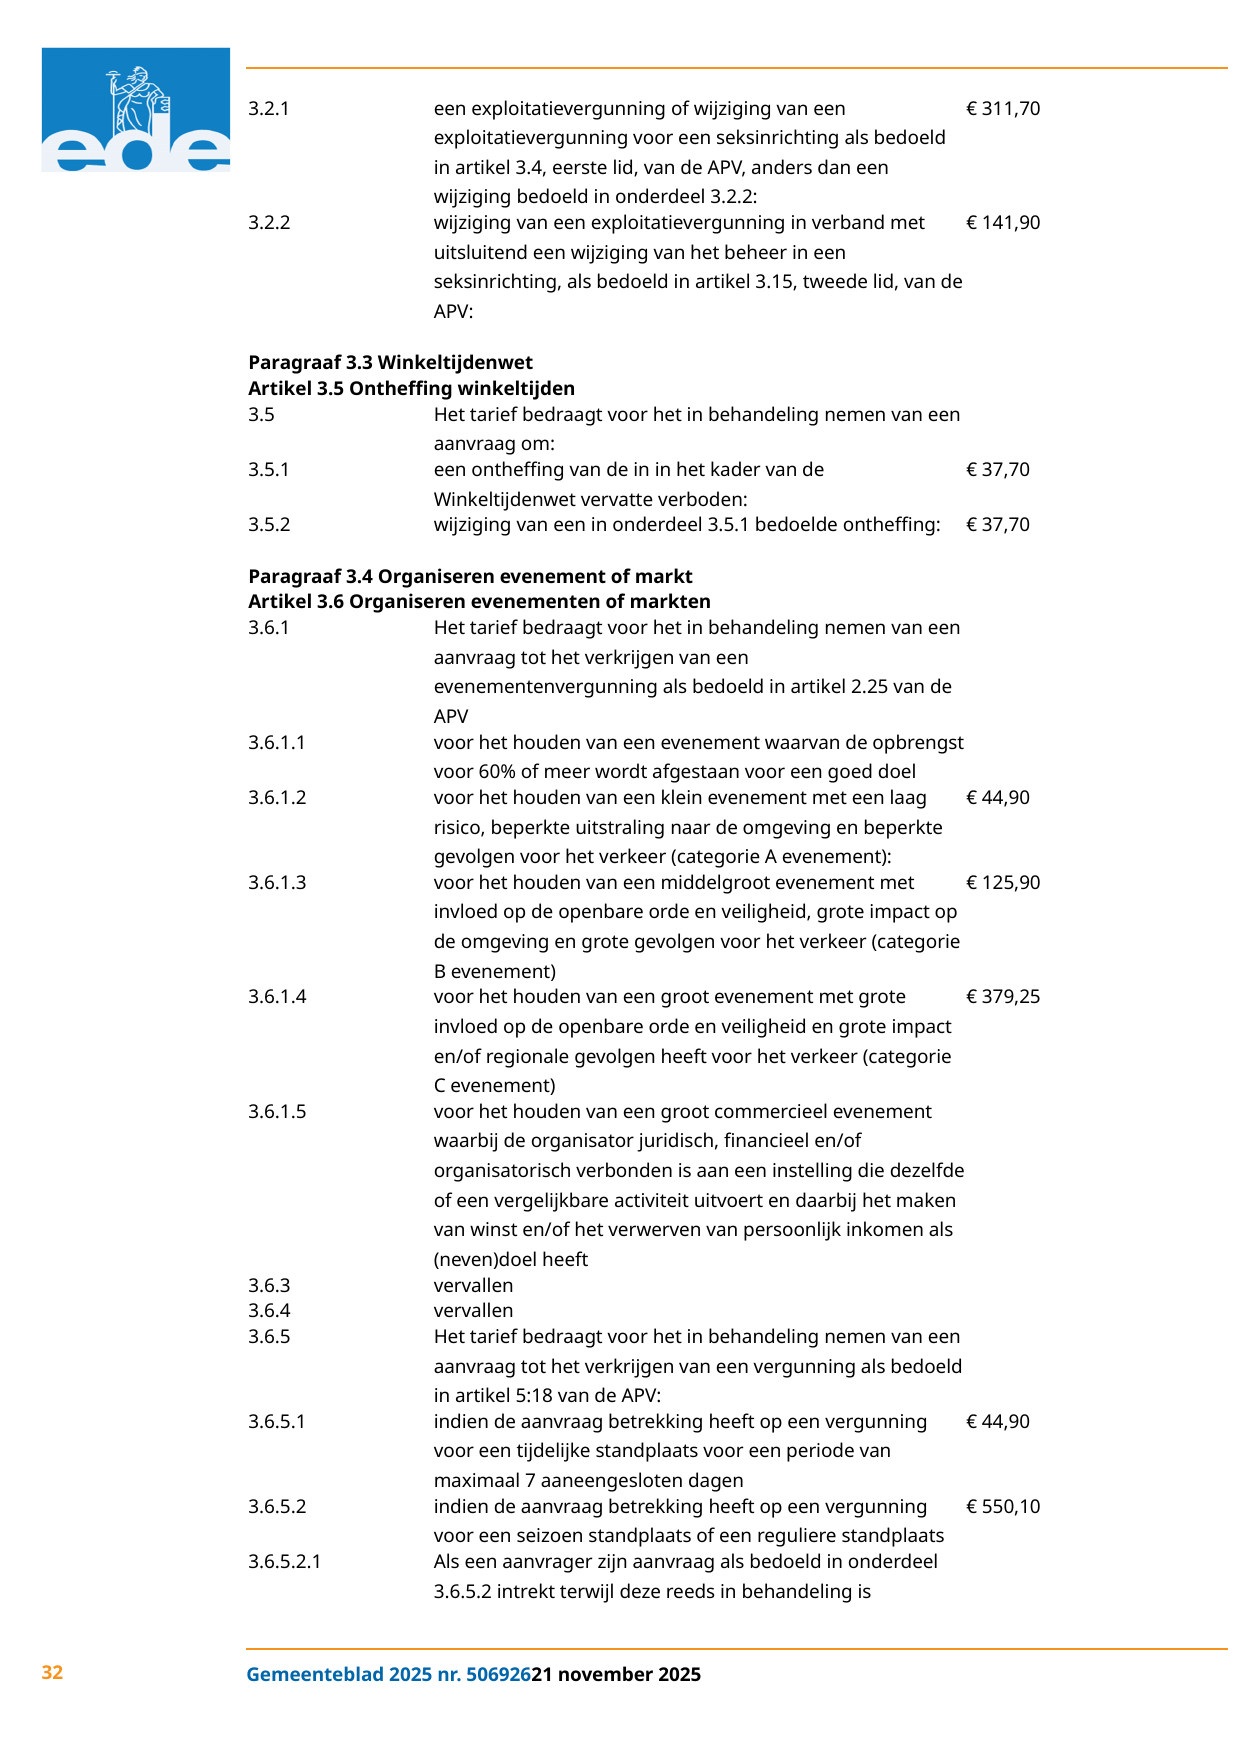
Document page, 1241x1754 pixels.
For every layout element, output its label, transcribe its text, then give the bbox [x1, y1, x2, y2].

table_cell [434, 324, 966, 349]
table_cell Paragraaf 3.3 Winkeltijdenwet [248, 350, 966, 375]
table_cell 3.5.1 [248, 456, 433, 512]
table_cell 3.2.2 [248, 209, 433, 324]
table_cell indien de aanvraag betrekking heeft op een vergunning voor een seizoen standplaats of een reguliere standplaats [434, 1493, 966, 1548]
table_cell [966, 324, 1152, 349]
table_cell 3.6.5.2 [248, 1493, 433, 1548]
table_cell [434, 537, 966, 563]
table_cell 3.6.5.2.1 [248, 1548, 433, 1604]
table_cell [966, 563, 1152, 589]
table_cell voor het houden van een middelgroot evenement met invloed op de openbare orde en veiligheid, grote impact op de omgeving en grote gevolgen voor het verkeer (categorie B evenement) [434, 869, 966, 984]
table_cell wijziging van een exploitatievergunning in verband met uitsluitend een wijziging van het beheer in een seksinrichting, als bedoeld in artikel 3.15, tweede lid, van de APV: [434, 209, 966, 324]
table_cell Het tarief bedraagt voor het in behandeling nemen van een aanvraag tot het verkrijgen van een evenementenvergunning als bedoeld in artikel 2.25 van de APV [434, 615, 966, 729]
table_cell 3.6.1 [248, 615, 433, 729]
table_cell € 550,10 [966, 1493, 1152, 1548]
table_cell 3.6.1.4 [248, 984, 433, 1098]
table_cell [966, 375, 1152, 401]
table_cell [966, 537, 1152, 563]
table_cell € 125,90 [966, 869, 1152, 984]
table_cell € 379,25 [966, 984, 1152, 1098]
table_cell € 44,90 [966, 1408, 1152, 1493]
table_cell indien de aanvraag betrekking heeft op een vergunning voor een tijdelijke standplaats voor een periode van maximaal 7 aaneengesloten dagen [434, 1408, 966, 1493]
table_cell [248, 324, 433, 349]
table_cell Paragraaf 3.4 Organiseren evenement of markt [248, 563, 966, 589]
table_cell € 37,70 [966, 512, 1152, 537]
table_cell [966, 401, 1152, 456]
table_cell voor het houden van een evenement waarvan de opbrengst voor 60% of meer wordt afgestaan voor een goed doel [434, 729, 966, 784]
table_cell € 311,70 [966, 95, 1152, 209]
table_cell Het tarief bedraagt voor het in behandeling nemen van een aanvraag om: [434, 401, 966, 456]
table_cell Artikel 3.5 Ontheffing winkeltijden [248, 375, 966, 401]
table_cell [966, 589, 1152, 614]
table_cell 3.6.1.1 [248, 729, 433, 784]
table_cell 3.6.1.5 [248, 1098, 433, 1272]
table_cell vervallen [434, 1298, 966, 1323]
table_cell voor het houden van een klein evenement met een laag risico, beperkte uitstraling naar de omgeving en beperkte gevolgen voor het verkeer (categorie A evenement): [434, 784, 966, 869]
table_cell [966, 1323, 1152, 1408]
table_cell 3.6.1.2 [248, 784, 433, 869]
table_cell een ontheffing van de in in het kader van de Winkeltijdenwet vervatte verboden: [434, 456, 966, 512]
table_cell 3.5 [248, 401, 433, 456]
table_cell 3.6.3 [248, 1272, 433, 1297]
table_cell Het tarief bedraagt voor het in behandeling nemen van een aanvraag tot het verkrijgen van een vergunning als bedoeld in artikel 5:18 van de APV: [434, 1323, 966, 1408]
table_cell Als een aanvrager zijn aanvraag als bedoeld in onderdeel 3.6.5.2 intrekt terwijl deze reeds in behandeling is [434, 1548, 966, 1604]
table_cell [966, 1548, 1152, 1604]
table_cell [248, 537, 433, 563]
table_cell een exploitatievergunning of wijziging van een exploitatievergunning voor een seksinrichting als bedoeld in artikel 3.4, eerste lid, van de APV, anders dan een wijziging bedoeld in onderdeel 3.2.2: [434, 95, 966, 209]
table_cell 3.6.5.1 [248, 1408, 433, 1493]
table_cell [966, 615, 1152, 729]
table_cell [966, 1298, 1152, 1323]
table_cell voor het houden van een groot commercieel evenement waarbij de organisator juridisch, financieel en/of organisatorisch verbonden is aan een instelling die dezelfde of een vergelijkbare activiteit uitvoert en daarbij het maken van winst en/of het verwerven van persoonlijk inkomen als (neven)doel heeft [434, 1098, 966, 1272]
table_cell 3.6.4 [248, 1298, 433, 1323]
table_cell [966, 1272, 1152, 1297]
table_cell 3.6.5 [248, 1323, 433, 1408]
picture [41, 47, 231, 172]
table_cell voor het houden van een groot evenement met grote invloed op de openbare orde en veiligheid en grote impact en/of regionale gevolgen heeft voor het verkeer (categorie C evenement) [434, 984, 966, 1098]
table_cell vervallen [434, 1272, 966, 1297]
table_cell € 44,90 [966, 784, 1152, 869]
table_cell € 141,90 [966, 209, 1152, 324]
table_cell € 37,70 [966, 456, 1152, 512]
table_cell wijziging van een in onderdeel 3.5.1 bedoelde ontheffing: [434, 512, 966, 537]
table_cell 3.6.1.3 [248, 869, 433, 984]
table_cell 3.2.1 [248, 95, 433, 209]
table_cell [966, 1098, 1152, 1272]
table_cell Artikel 3.6 Organiseren evenementen of markten [248, 589, 966, 614]
table_cell [966, 350, 1152, 375]
table_cell [966, 729, 1152, 784]
table_cell 3.5.2 [248, 512, 433, 537]
